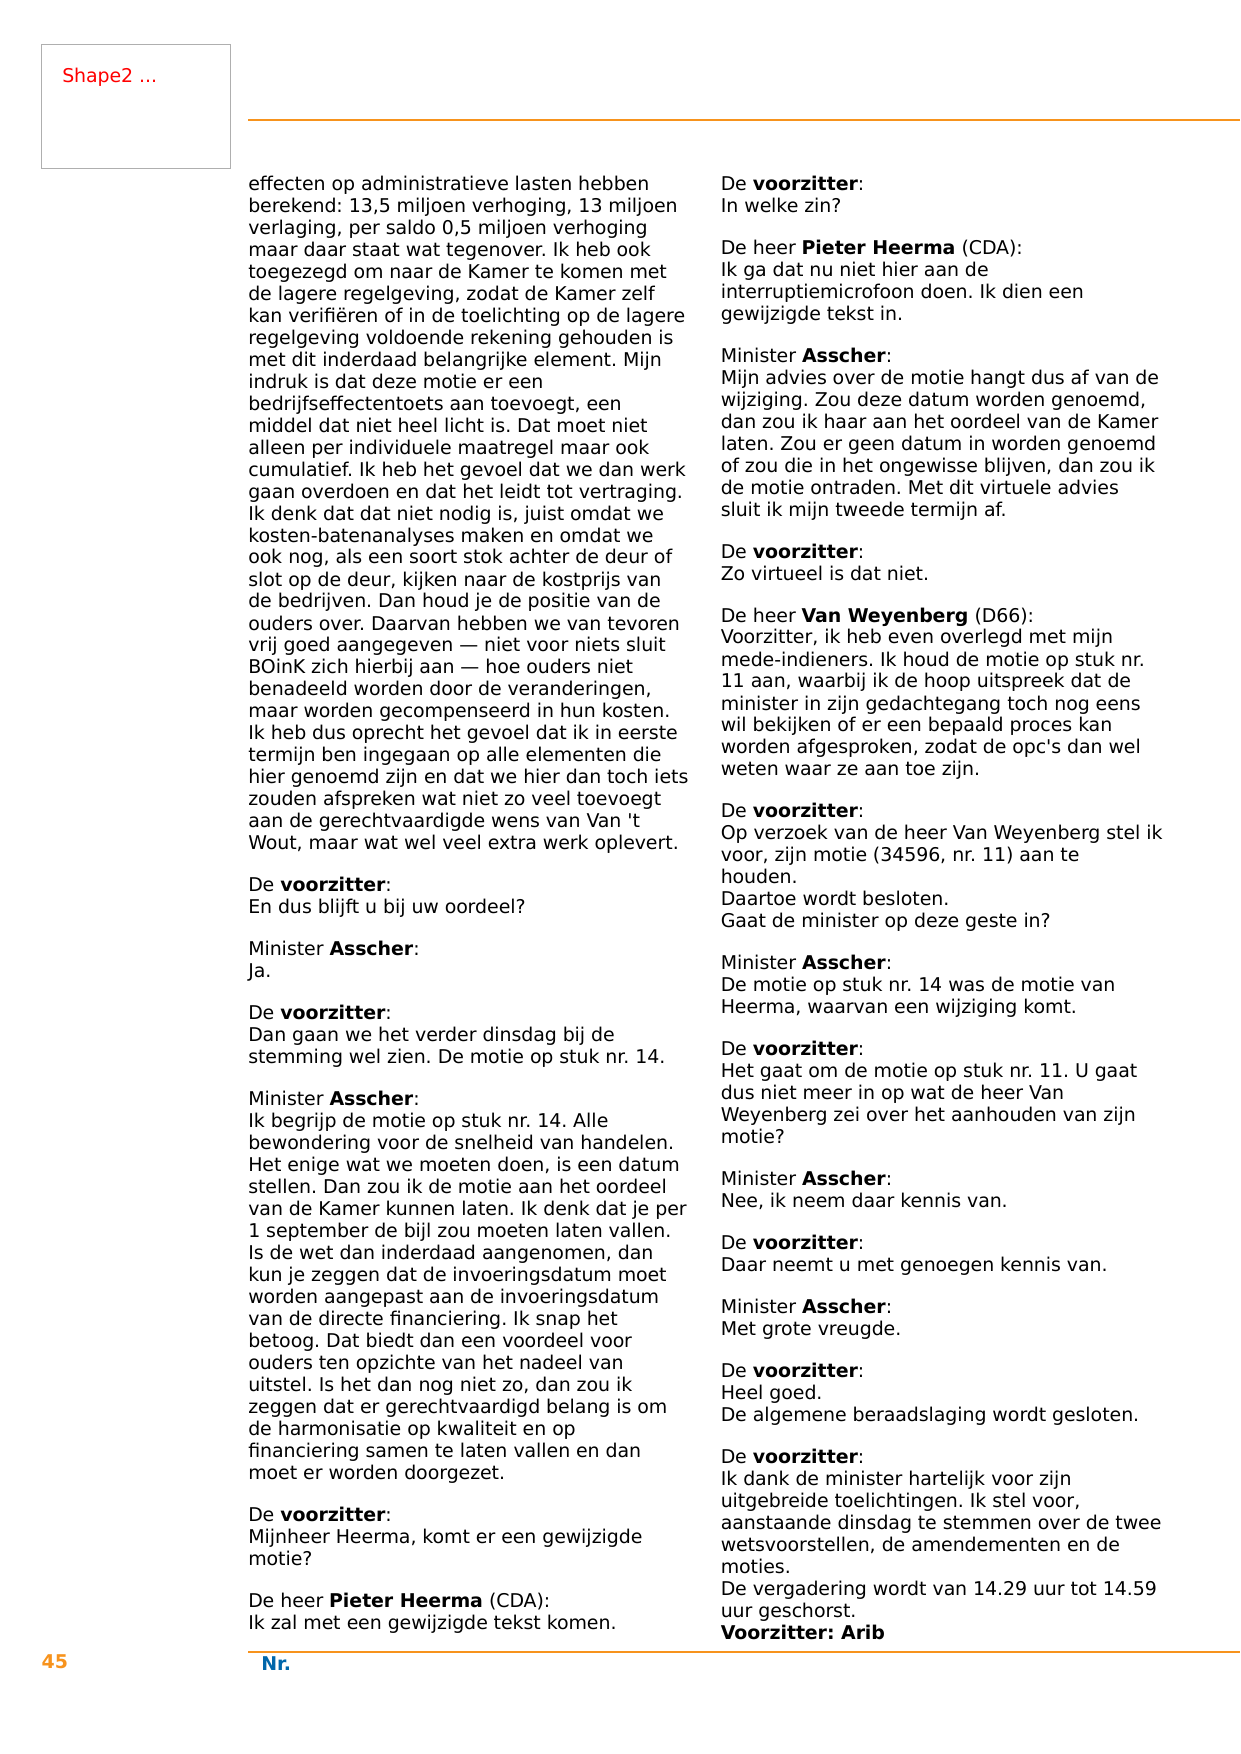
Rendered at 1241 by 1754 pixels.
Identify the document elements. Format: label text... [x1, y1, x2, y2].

text Daartoe wordt besloten. [721, 888, 1163, 910]
text Mijnheer Heerma, komt er een gewijzigde motie? [248, 1526, 691, 1569]
text Ik begrijp de motie op stuk nr. 14. Alle bewondering voor de snelheid van handelen. Het enige wat we moeten doen, is een datum stellen. Dan zou ik de motie aan het oordeel van de Kamer kunnen laten. Ik denk dat je per 1 september de bijl zou moeten laten vallen. Is de wet dan inderdaad aangenomen, dan kun je zeggen dat de invoeringsdatum moet worden aangepast aan de invoeringsdatum van de directe financiering. Ik snap het betoog. Dat biedt dan een voordeel voor ouders ten opzichte van het nadeel van uitstel. Is het dan nog niet zo, dan zou ik zeggen dat er gerechtvaardigd belang is om de harmonisatie op kwaliteit en op financiering samen te laten vallen en dan moet er worden doorgezet. [248, 1110, 691, 1484]
text En dus blijft u bij uw oordeel? [248, 896, 691, 918]
text De motie op stuk nr. 14 was de motie van Heerma, waarvan een wijziging komt. [721, 974, 1163, 1018]
text De heer Pieter Heerma (CDA): [721, 237, 1163, 259]
text De heer Pieter Heerma (CDA): [248, 1589, 691, 1612]
text De voorzitter: [721, 1446, 1163, 1468]
text Gaat de minister op deze geste in? [721, 910, 1163, 932]
text Mijn advies over de motie hangt dus af van de wijziging. Zou deze datum worden genoemd, dan zou ik haar aan het oordeel van de Kamer laten. Zou er geen datum in worden genoemd of zou die in het ongewisse blijven, dan zou ik de motie ontraden. Met dit virtuele advies sluit ik mijn tweede termijn af. [721, 367, 1163, 521]
text Daar neemt u met genoegen kennis van. [721, 1254, 1163, 1276]
text De vergadering wordt van 14.29 uur tot 14.59 uur geschorst. [721, 1578, 1163, 1622]
text Minister Asscher: [721, 1168, 1163, 1190]
text Minister Asscher: [721, 345, 1163, 367]
text De voorzitter: [721, 800, 1163, 822]
text Met grote vreugde. [721, 1318, 1163, 1340]
text In welke zin? [721, 195, 1163, 217]
text Minister Asscher: [721, 1296, 1163, 1318]
text Ik zal met een gewijzigde tekst komen. [248, 1612, 691, 1633]
text De voorzitter: [248, 1504, 691, 1526]
text Nee, ik neem daar kennis van. [721, 1190, 1163, 1212]
text Minister Asscher: [248, 938, 691, 960]
text Ja. [248, 960, 691, 982]
text De voorzitter: [248, 874, 691, 896]
text Minister Asscher: [248, 1088, 691, 1110]
text De voorzitter: [248, 1002, 691, 1024]
text Voorzitter: Arib [721, 1622, 1163, 1644]
text Dan gaan we het verder dinsdag bij de stemming wel zien. De motie op stuk nr. 14. [248, 1024, 691, 1068]
text De voorzitter: [721, 1232, 1163, 1254]
text De heer Van Weyenberg (D66): [721, 604, 1163, 626]
text De voorzitter: [721, 173, 1163, 195]
text Ik ga dat nu niet hier aan de interruptiemicrofoon doen. Ik dien een gewijzigde tekst in. [721, 259, 1163, 325]
text De algemene beraadslaging wordt gesloten. [721, 1404, 1163, 1426]
text De voorzitter: [721, 1038, 1163, 1060]
text Minister Asscher: [721, 952, 1163, 974]
text De voorzitter: [721, 1360, 1163, 1382]
text Op verzoek van de heer Van Weyenberg stel ik voor, zijn motie (34596, nr. 11) aan te houden. [721, 822, 1163, 888]
text Ik dank de minister hartelijk voor zijn uitgebreide toelichtingen. Ik stel voor, aanstaande dinsdag te stemmen over de twee wetsvoorstellen, de amendementen en de moties. [721, 1468, 1163, 1578]
text De voorzitter: [721, 541, 1163, 562]
text Voorzitter, ik heb even overlegd met mijn mede-indieners. Ik houd de motie op stuk nr. 11 aan, waarbij ik de hoop uitspreek dat de minister in zijn gedachtegang toch nog eens wil bekijken of er een bepaald proces kan worden afgesproken, zodat de opc's dan wel weten waar ze aan toe zijn. [721, 626, 1163, 780]
text Het gaat om de motie op stuk nr. 11. U gaat dus niet meer in op wat de heer Van Weyenberg zei over het aanhouden van zijn motie? [721, 1060, 1163, 1148]
text Zo virtueel is dat niet. [721, 562, 1163, 584]
text Heel goed. [721, 1382, 1163, 1404]
text effecten op administratieve lasten hebben berekend: 13,5 miljoen verhoging, 13 miljoen verlaging, per saldo 0,5 miljoen verhoging maar daar staat wat tegenover. Ik heb ook toegezegd om naar de Kamer te komen met de lagere regelgeving, zodat de Kamer zelf kan verifiëren of in de toelichting op de lagere regelgeving voldoende rekening gehouden is met dit inderdaad belangrijke element. Mijn indruk is dat deze motie er een bedrijfseffectentoets aan toevoegt, een middel dat niet heel licht is. Dat moet niet alleen per individuele maatregel maar ook cumulatief. Ik heb het gevoel dat we dan werk gaan overdoen en dat het leidt tot vertraging. Ik denk dat dat niet nodig is, juist omdat we kosten-batenanalyses maken en omdat we ook nog, als een soort stok achter de deur of slot op de deur, kijken naar de kostprijs van de bedrijven. Dan houd je de positie van de ouders over. Daarvan hebben we van tevoren vrij goed aangegeven — niet voor niets sluit BOinK zich hierbij aan — hoe ouders niet benadeeld worden door de veranderingen, maar worden gecompenseerd in hun kosten. Ik heb dus oprecht het gevoel dat ik in eerste termijn ben ingegaan op alle elementen die hier genoemd zijn en dat we hier dan toch iets zouden afspreken wat niet zo veel toevoegt aan de gerechtvaardigde wens van Van 't Wout, maar wat wel veel extra werk oplevert. [248, 173, 691, 854]
